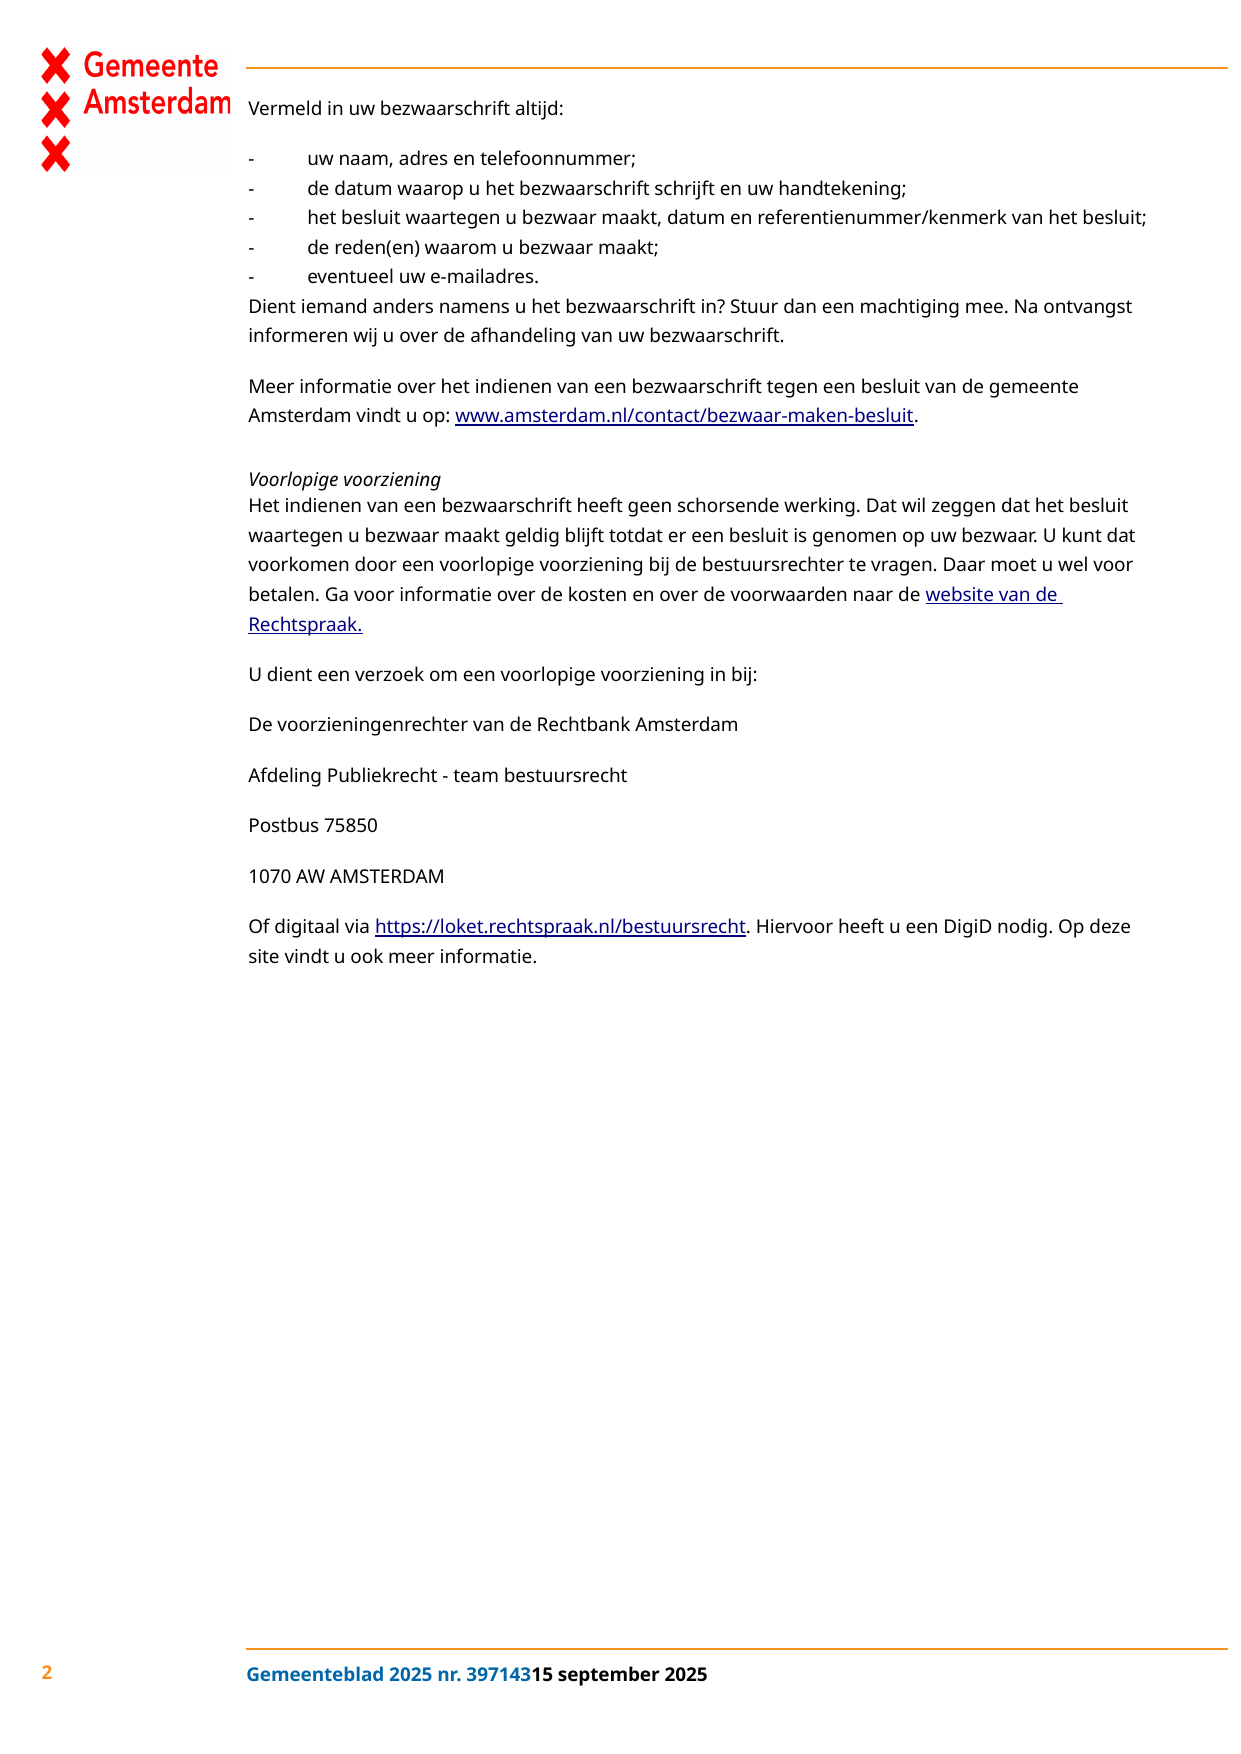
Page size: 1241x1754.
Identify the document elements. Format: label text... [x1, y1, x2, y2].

text Of digitaal via https://loket.rechtspraak.nl/bestuursrecht. Hiervoor heeft u een DigiD nodig. Op deze site vindt u ook meer informatie. [248, 913, 1152, 968]
text Voorlopige voorziening [248, 467, 1152, 492]
text Afdeling Publiekrecht - team bestuursrecht [248, 762, 1152, 788]
text Vermeld in uw bezwaarschrift altijd: [248, 95, 1152, 121]
list uw naam, adres en telefoonnummer; [248, 145, 1152, 171]
list eventueel uw e-mailadres. [248, 263, 1152, 289]
list de reden(en) waarom u bezwaar maakt; [248, 234, 1152, 260]
text U dient een verzoek om een voorlopige voorziening in bij: [248, 661, 1152, 687]
text Postbus 75850 [248, 812, 1152, 838]
list het besluit waartegen u bezwaar maakt, datum en referentienummer/kenmerk van het besluit; [248, 204, 1152, 230]
picture [41, 47, 231, 172]
text Dient iemand anders namens u het bezwaarschrift in? Stuur dan een machtiging mee. Na ontvangst informeren wij u over de afhandeling van uw bezwaarschrift. [248, 293, 1152, 348]
list de datum waarop u het bezwaarschrift schrijft en uw handtekening; [248, 175, 1152, 201]
text Het indienen van een bezwaarschrift heeft geen schorsende werking. Dat wil zeggen dat het besluit waartegen u bezwaar maakt geldig blijft totdat er een besluit is genomen op uw bezwaar. U kunt dat voorkomen door een voorlopige voorziening bij de bestuursrechter te vragen. Daar moet u wel voor betalen. Ga voor informatie over de kosten en over de voorwaarden naar de website van de Rechtspraak. [248, 492, 1152, 636]
text De voorzieningenrechter van de Rechtbank Amsterdam [248, 712, 1152, 737]
text 1070 AW AMSTERDAM [248, 863, 1152, 888]
text Meer informatie over het indienen van een bezwaarschrift tegen een besluit van de gemeente Amsterdam vindt u op: www.amsterdam.nl/contact/bezwaar-maken-besluit. [248, 373, 1152, 428]
